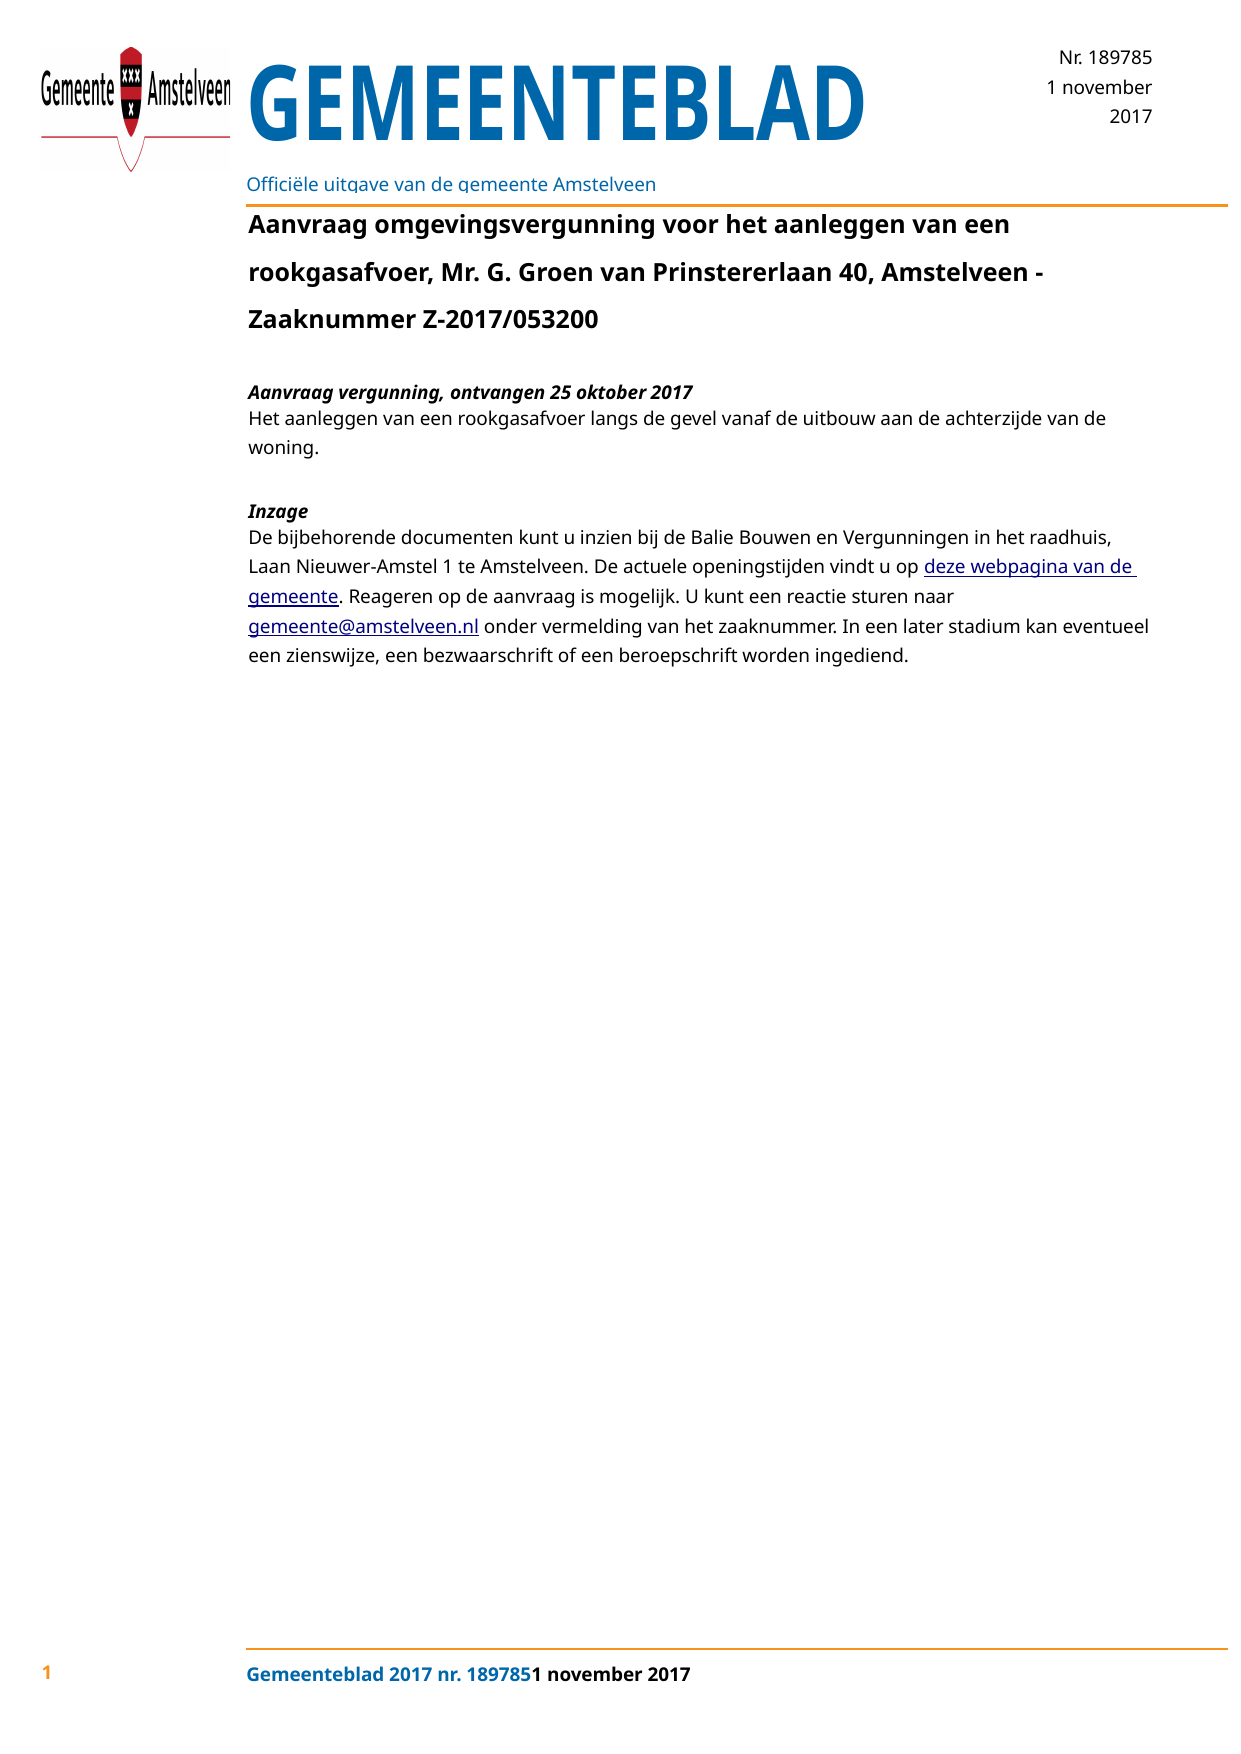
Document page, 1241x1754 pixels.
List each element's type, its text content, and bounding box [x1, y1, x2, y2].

text Inzage [248, 498, 1152, 524]
text De bijbehorende documenten kunt u inzien bij de Balie Bouwen en Vergunningen in het raadhuis, Laan Nieuwer-Amstel 1 te Amstelveen. De actuele openingstijden vindt u op deze webpagina van de gemeente. Reageren op de aanvraag is mogelijk. U kunt een reactie sturen naar gemeente@amstelveen.nl onder vermelding van het zaaknummer. In een later stadium kan eventueel een zienswijze, een bezwaarschrift of een beroepschrift worden ingediend. [248, 524, 1152, 668]
text Het aanleggen van een rookgasafvoer langs de gevel vanaf de uitbouw aan de achterzijde van de woning. [248, 405, 1152, 460]
text Aanvraag omgevingsvergunning voor het aanleggen van een rookgasafvoer, Mr. G. Groen van Prinstererlaan 40, Amstelveen - Zaaknummer Z-2017/053200 [248, 207, 1152, 336]
text Aanvraag vergunning, ontvangen 25 oktober 2017 [248, 379, 1152, 405]
picture [41, 47, 231, 172]
